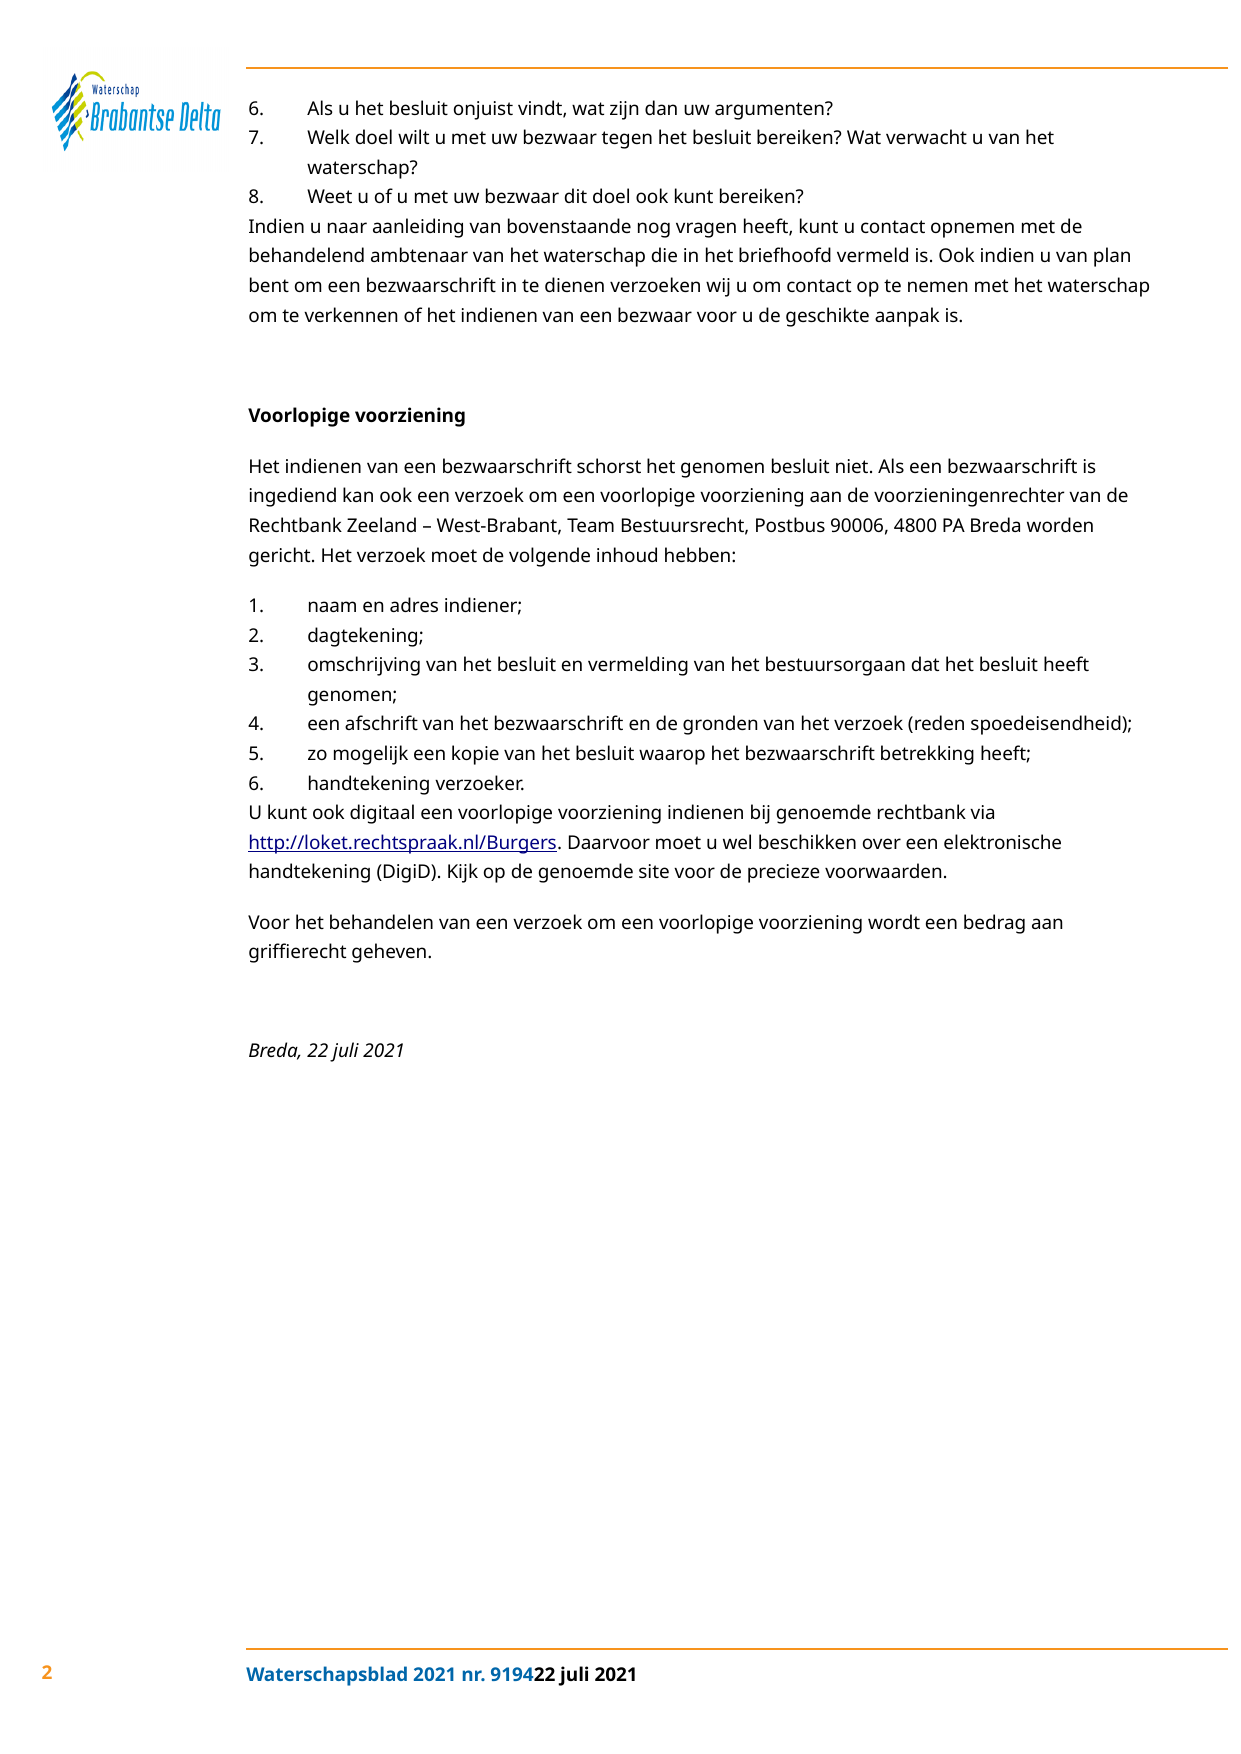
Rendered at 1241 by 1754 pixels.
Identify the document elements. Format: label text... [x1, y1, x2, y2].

list omschrijving van het besluit en vermelding van het bestuursorgaan dat het besluit heeft genomen; [248, 651, 1152, 707]
text Indien u naar aanleiding van bovenstaande nog vragen heeft, kunt u contact opnemen met de behandelend ambtenaar van het waterschap die in het briefhoofd vermeld is. Ook indien u van plan bent om een bezwaarschrift in te dienen verzoeken wij u om contact op te nemen met het waterschap om te verkennen of het indienen van een bezwaar voor u de geschikte aanpak is. [248, 213, 1152, 328]
text U kunt ook digitaal een voorlopige voorziening indienen bij genoemde rechtbank via http://loket.rechtspraak.nl/Burgers. Daarvoor moet u wel beschikken over een elektronische handtekening (DigiD). Kijk op de genoemde site voor de precieze voorwaarden. [248, 799, 1152, 884]
text Voorlopige voorziening [248, 403, 1152, 428]
list een afschrift van het bezwaarschrift en de gronden van het verzoek (reden spoedeisendheid); [248, 711, 1152, 736]
text Breda, 22 juli 2021 [248, 1037, 1152, 1062]
list dagtekening; [248, 622, 1152, 648]
list zo mogelijk een kopie van het besluit waarop het bezwaarschrift betrekking heeft; [248, 740, 1152, 766]
list naam en adres indiener; [248, 592, 1152, 618]
list handtekening verzoeker. [248, 770, 1152, 796]
text Het indienen van een bezwaarschrift schorst het genomen besluit niet. Als een bezwaarschrift is ingediend kan ook een verzoek om een voorlopige voorziening aan de voorzieningenrechter van de Rechtbank Zeeland – West-Brabant, Team Bestuursrecht, Postbus 90006, 4800 PA Breda worden gericht. Het verzoek moet de volgende inhoud hebben: [248, 453, 1152, 568]
list Welk doel wilt u met uw bezwaar tegen het besluit bereiken? Wat verwacht u van het waterschap? [248, 124, 1152, 180]
picture [41, 47, 231, 172]
list Weet u of u met uw bezwaar dit doel ook kunt bereiken? [248, 183, 1152, 209]
list Als u het besluit onjuist vindt, wat zijn dan uw argumenten? [248, 95, 1152, 121]
text Voor het behandelen van een verzoek om een voorlopige voorziening wordt een bedrag aan griffierecht geheven. [248, 909, 1152, 964]
